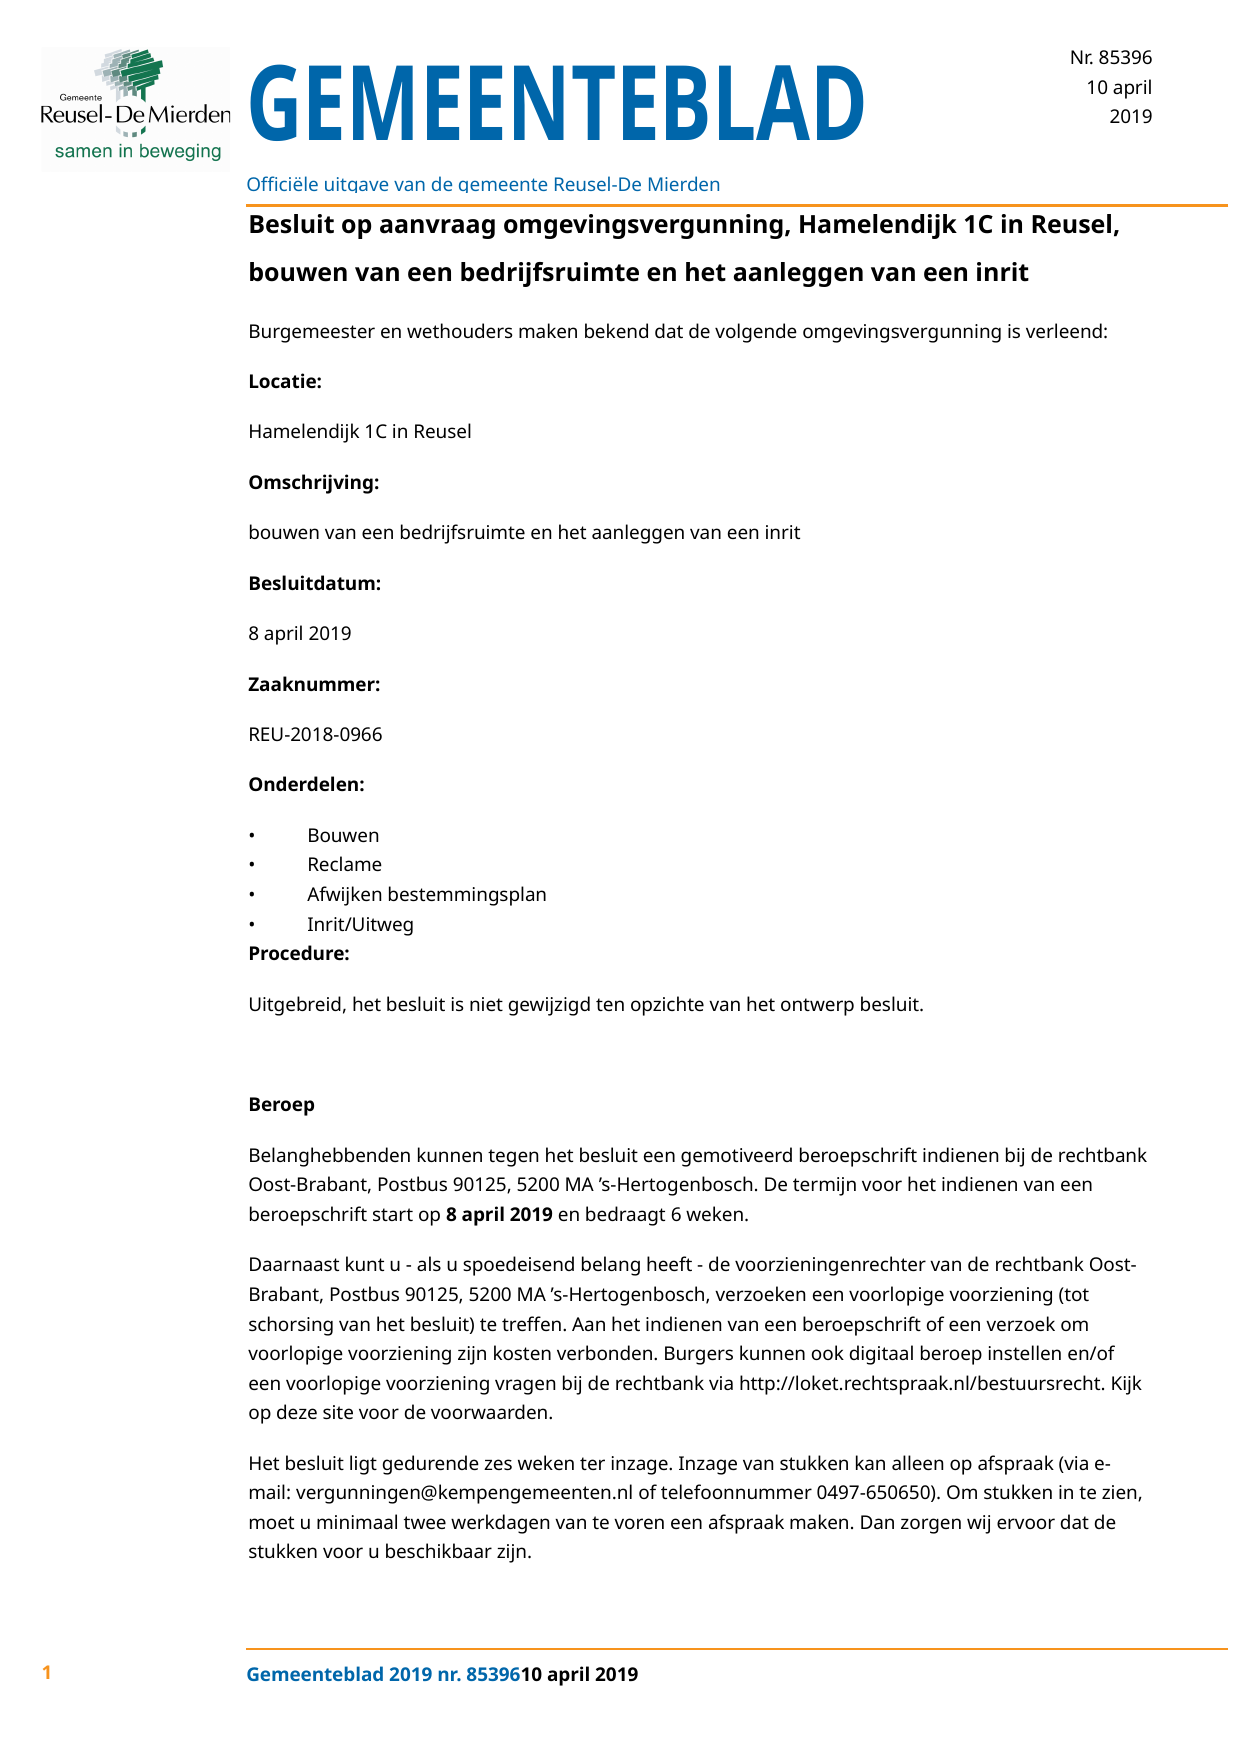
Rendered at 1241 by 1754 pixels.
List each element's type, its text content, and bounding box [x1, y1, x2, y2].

text 8 april 2019 [248, 620, 1152, 646]
text Daarnaast kunt u - als u spoedeisend belang heeft - de voorzieningenrechter van de rechtbank Oost-Brabant, Postbus 90125, 5200 MA ’s-Hertogenbosch, verzoeken een voorlopige voorziening (tot schorsing van het besluit) te treffen. Aan het indienen van een beroepschrift of een verzoek om voorlopige voorziening zijn kosten verbonden. Burgers kunnen ook digitaal beroep instellen en/of een voorlopige voorziening vragen bij de rechtbank via http://loket.rechtspraak.nl/bestuursrecht. Kijk op deze site voor de voorwaarden. [248, 1252, 1152, 1425]
text Zaaknummer: [248, 671, 1152, 697]
text Belanghebbenden kunnen tegen het besluit een gemotiveerd beroepschrift indienen bij de rechtbank Oost-Brabant, Postbus 90125, 5200 MA ’s-Hertogenbosch. De termijn voor het indienen van een beroepschrift start op 8 april 2019 en bedraagt 6 weken. [248, 1142, 1152, 1227]
text Omschrijving: [248, 469, 1152, 495]
list Reclame [248, 852, 1152, 877]
text Procedure: [248, 940, 1152, 966]
text Locatie: [248, 368, 1152, 394]
text Beroep [248, 1092, 1152, 1117]
text Het besluit ligt gedurende zes weken ter inzage. Inzage van stukken kan alleen op afspraak (via e-mail: vergunningen@kempengemeenten.nl of telefoonnummer 0497-650650). Om stukken in te zien, moet u minimaal twee werkdagen van te voren een afspraak maken. Dan zorgen wij ervoor dat de stukken voor u beschikbaar zijn. [248, 1450, 1152, 1564]
text Besluitdatum: [248, 570, 1152, 596]
text Hamelendijk 1C in Reusel [248, 419, 1152, 444]
list Inrit/Uitweg [248, 911, 1152, 937]
text Burgemeester en wethouders maken bekend dat de volgende omgevingsvergunning is verleend: [248, 318, 1152, 344]
text Besluit op aanvraag omgevingsvergunning, Hamelendijk 1C in Reusel, bouwen van een bedrijfsruimte en het aanleggen van een inrit [248, 207, 1152, 288]
list Bouwen [248, 822, 1152, 848]
picture [41, 47, 231, 172]
text Uitgebreid, het besluit is niet gewijzigd ten opzichte van het ontwerp besluit. [248, 991, 1152, 1017]
list Afwijken bestemmingsplan [248, 881, 1152, 907]
text bouwen van een bedrijfsruimte en het aanleggen van een inrit [248, 519, 1152, 545]
text REU-2018-0966 [248, 721, 1152, 747]
text Onderdelen: [248, 772, 1152, 797]
